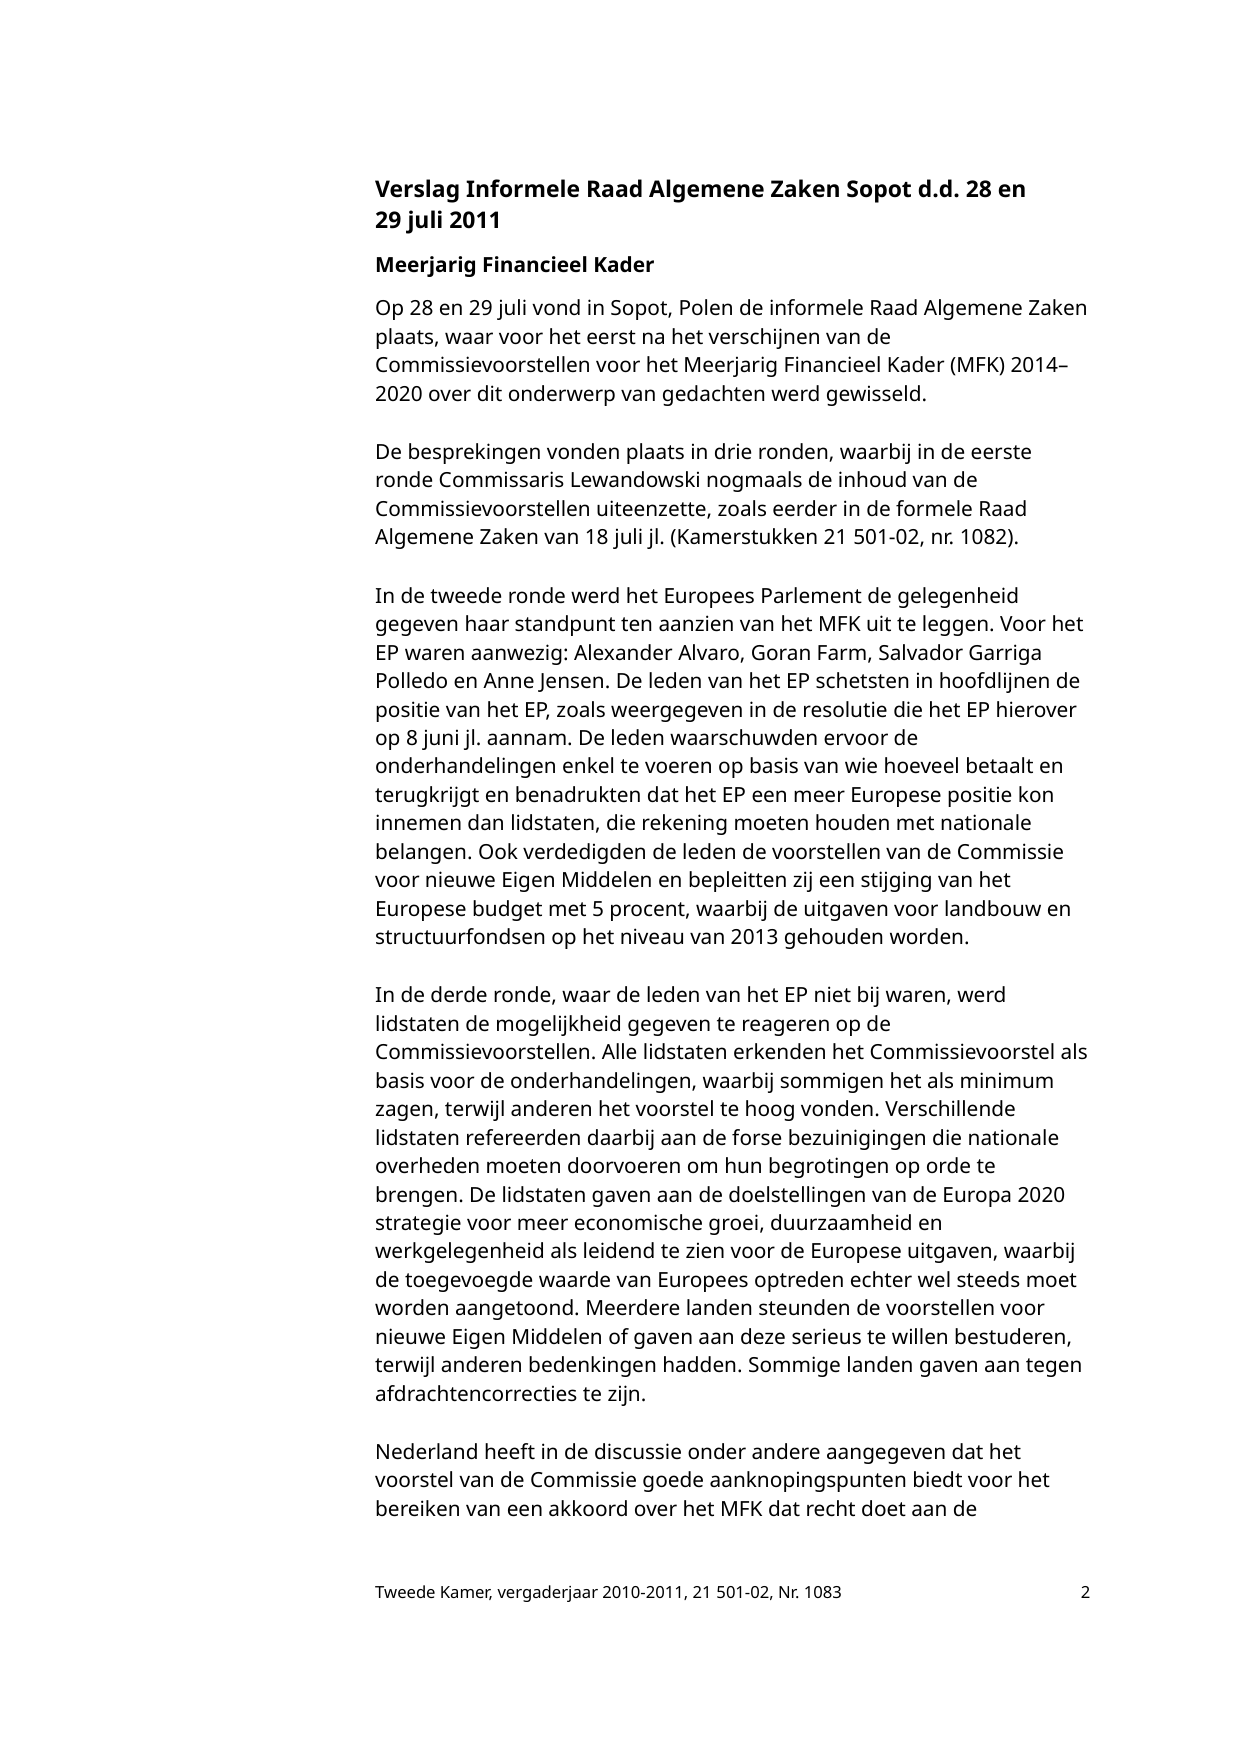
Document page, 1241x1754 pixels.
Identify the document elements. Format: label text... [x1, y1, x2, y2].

subtitle Verslag Informele Raad Algemene Zaken Sopot d.d. 28 en 29 juli 2011 [375, 172, 1090, 235]
text De besprekingen vonden plaats in drie ronden, waarbij in de eerste ronde Commissaris Lewandowski nogmaals de inhoud van de Commissievoorstellen uiteenzette, zoals eerder in de formele Raad Algemene Zaken van 18 juli jl. (Kamerstukken 21 501-02, nr. 1082). [375, 437, 1090, 551]
text Nederland heeft in de discussie onder andere aangegeven dat het voorstel van de Commissie goede aanknopingspunten biedt voor het bereiken van een akkoord over het MFK dat recht doet aan de [375, 1437, 1090, 1522]
text Op 28 en 29 juli vond in Sopot, Polen de informele Raad Algemene Zaken plaats, waar voor het eerst na het verschijnen van de Commissievoorstellen voor het Meerjarig Financieel Kader (MFK) 2014–2020 over dit onderwerp van gedachten werd gewisseld. [375, 293, 1090, 407]
text Meerjarig Financieel Kader [375, 250, 1090, 278]
text In de tweede ronde werd het Europees Parlement de gelegenheid gegeven haar standpunt ten aanzien van het MFK uit te leggen. Voor het EP waren aanwezig: Alexander Alvaro, Goran Farm, Salvador Garriga Polledo en Anne Jensen. De leden van het EP schetsten in hoofdlijnen de positie van het EP, zoals weergegeven in de resolutie die het EP hierover op 8 juni jl. aannam. De leden waarschuwden ervoor de onderhandelingen enkel te voeren op basis van wie hoeveel betaalt en terugkrijgt en benadrukten dat het EP een meer Europese positie kon innemen dan lidstaten, die rekening moeten houden met nationale belangen. Ook verdedigden de leden de voorstellen van de Commissie voor nieuwe Eigen Middelen en bepleitten zij een stijging van het Europese budget met 5 procent, waarbij de uitgaven voor landbouw en structuurfondsen op het niveau van 2013 gehouden worden. [375, 581, 1090, 951]
text In de derde ronde, waar de leden van het EP niet bij waren, werd lidstaten de mogelijkheid gegeven te reageren op de Commissievoorstellen. Alle lidstaten erkenden het Commissievoorstel als basis voor de onderhandelingen, waarbij sommigen het als minimum zagen, terwijl anderen het voorstel te hoog vonden. Verschillende lidstaten refereerden daarbij aan de forse bezuinigingen die nationale overheden moeten doorvoeren om hun begrotingen op orde te brengen. De lidstaten gaven aan de doelstellingen van de Europa 2020 strategie voor meer economische groei, duurzaamheid en werkgelegenheid als leidend te zien voor de Europese uitgaven, waarbij de toegevoegde waarde van Europees optreden echter wel steeds moet worden aangetoond. Meerdere landen steunden de voorstellen voor nieuwe Eigen Middelen of gaven aan deze serieus te willen bestuderen, terwijl anderen bedenkingen hadden. Sommige landen gaven aan tegen afdrachtencorrecties te zijn. [375, 981, 1090, 1407]
